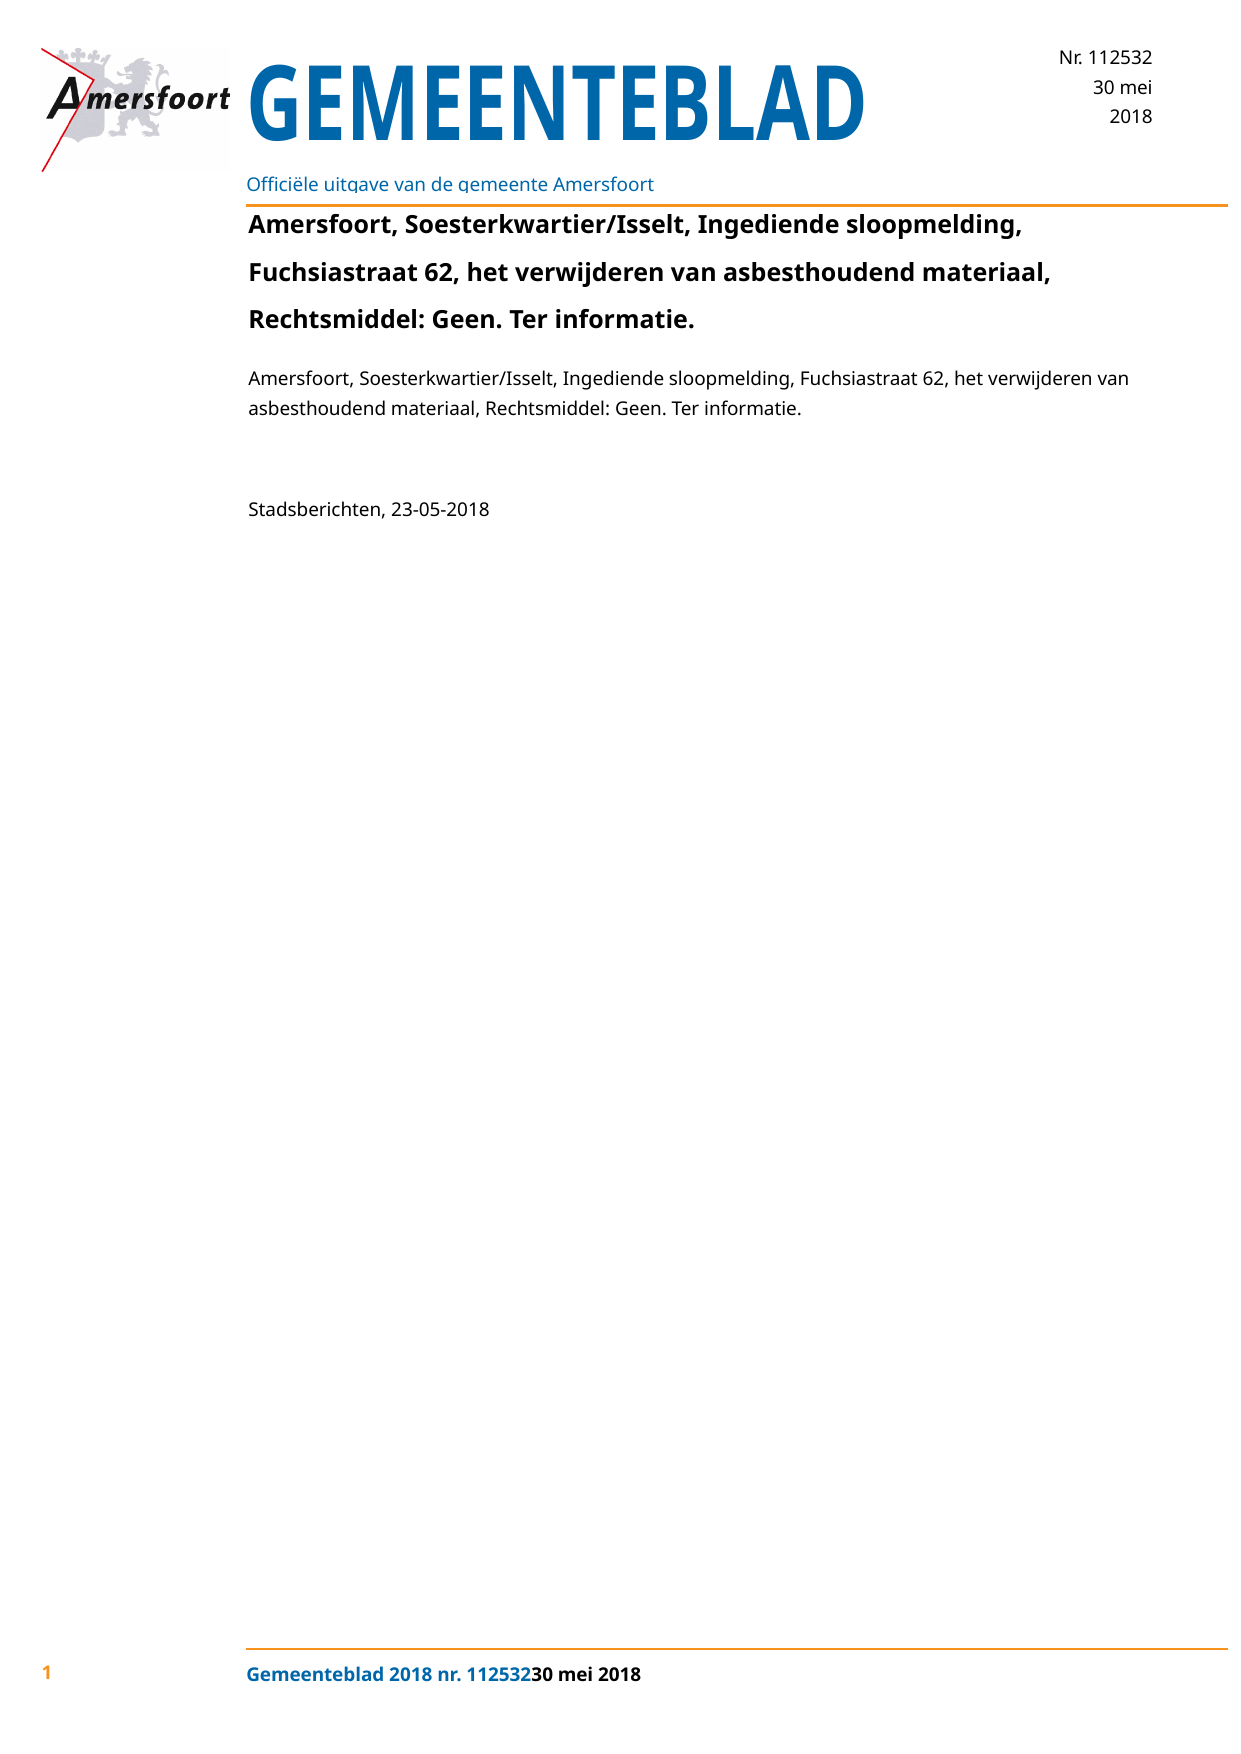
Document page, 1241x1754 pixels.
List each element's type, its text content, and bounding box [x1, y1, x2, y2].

text Amersfoort, Soesterkwartier/Isselt, Ingediende sloopmelding, Fuchsiastraat 62, het verwijderen van asbesthoudend materiaal, Rechtsmiddel: Geen. Ter informatie. [248, 207, 1152, 336]
text Amersfoort, Soesterkwartier/Isselt, Ingediende sloopmelding, Fuchsiastraat 62, het verwijderen van asbesthoudend materiaal, Rechtsmiddel: Geen. Ter informatie. [248, 366, 1152, 421]
text Stadsberichten, 23-05-2018 [248, 496, 1152, 522]
picture [41, 47, 231, 172]
